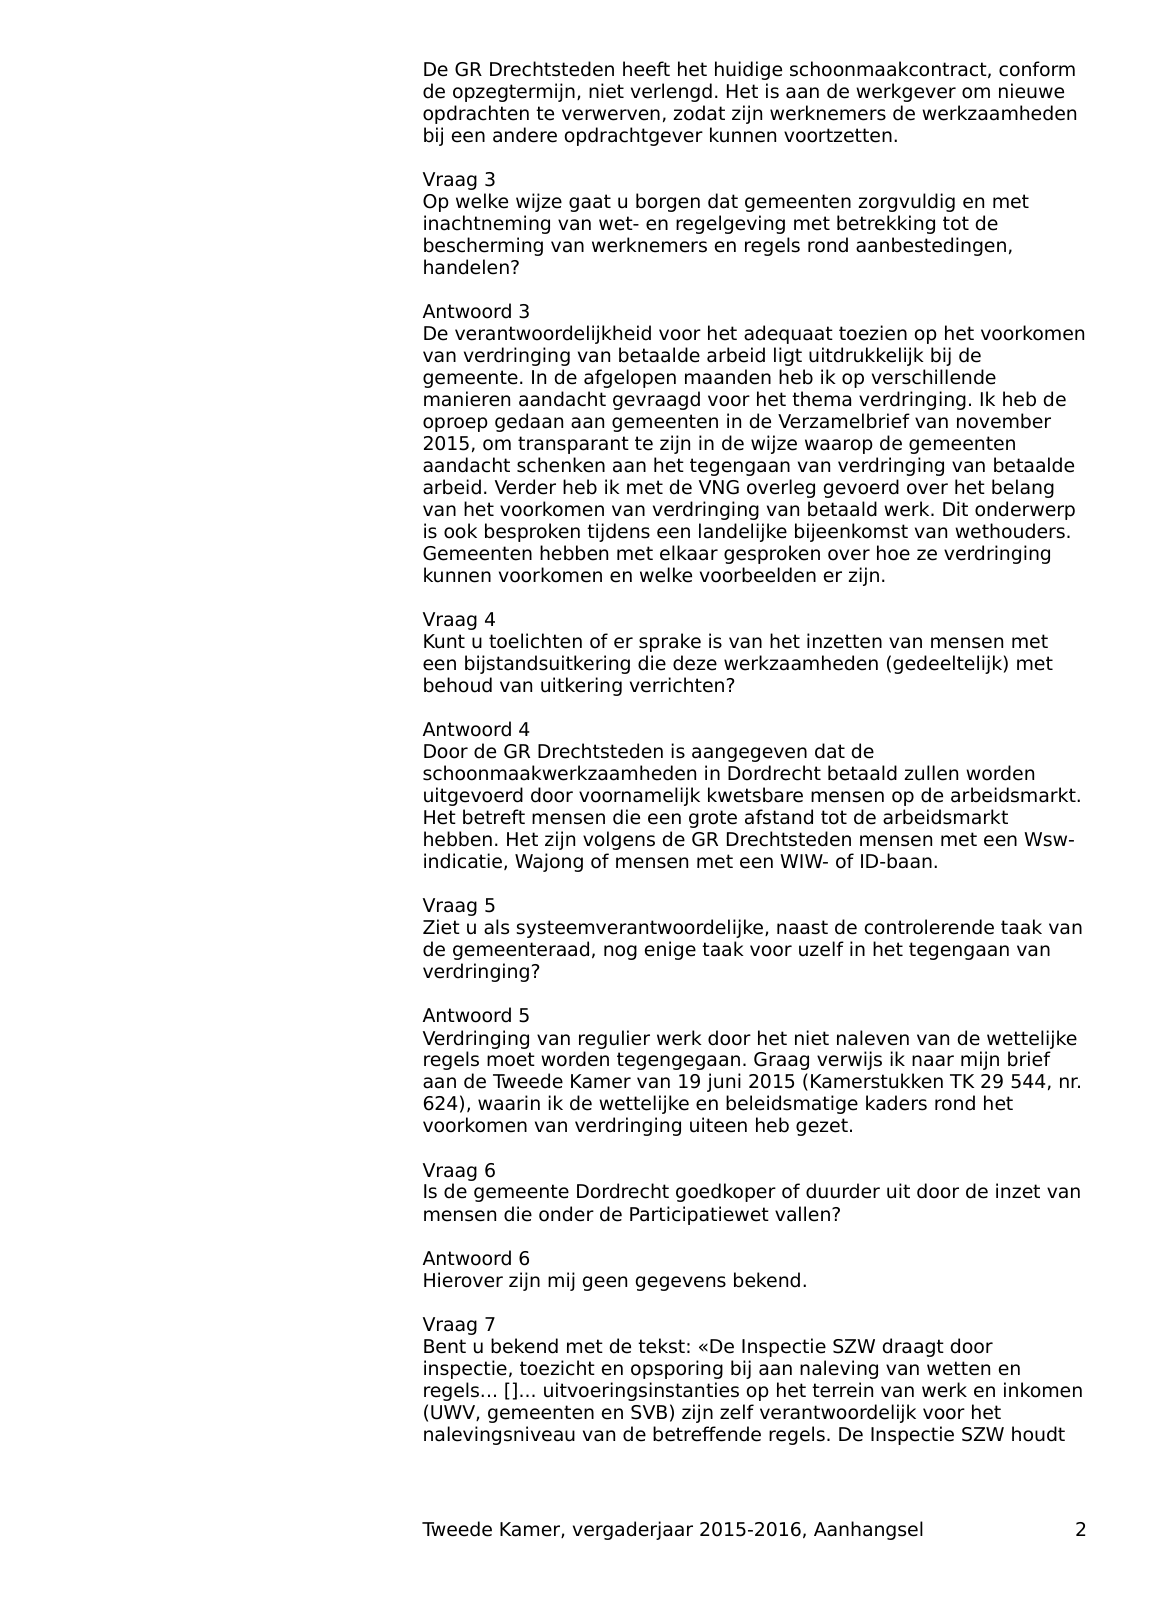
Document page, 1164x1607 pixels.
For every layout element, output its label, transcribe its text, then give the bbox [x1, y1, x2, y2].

text Kunt u toelichten of er sprake is van het inzetten van mensen met een bijstandsuitkering die deze werkzaamheden (gedeeltelijk) met behoud van uitkering verrichten? [422, 631, 1087, 697]
text De verantwoordelijkheid voor het adequaat toezien op het voorkomen van verdringing van betaalde arbeid ligt uitdrukkelijk bij de gemeente. In de afgelopen maanden heb ik op verschillende manieren aandacht gevraagd voor het thema verdringing. Ik heb de oproep gedaan aan gemeenten in de Verzamelbrief van november 2015, om transparant te zijn in de wijze waarop de gemeenten aandacht schenken aan het tegengaan van verdringing van betaalde arbeid. Verder heb ik met de VNG overleg gevoerd over het belang van het voorkomen van verdringing van betaald werk. Dit onderwerp is ook besproken tijdens een landelijke bijeenkomst van wethouders. Gemeenten hebben met elkaar gesproken over hoe ze verdringing kunnen voorkomen en welke voorbeelden er zijn. [422, 323, 1087, 587]
text Antwoord 4 [422, 719, 1087, 741]
text De GR Drechtsteden heeft het huidige schoonmaakcontract, conform de opzegtermijn, niet verlengd. Het is aan de werkgever om nieuwe opdrachten te verwerven, zodat zijn werknemers de werkzaamheden bij een andere opdrachtgever kunnen voortzetten. [422, 59, 1087, 147]
text Door de GR Drechtsteden is aangegeven dat de schoonmaakwerkzaamheden in Dordrecht betaald zullen worden uitgevoerd door voornamelijk kwetsbare mensen op de arbeidsmarkt. Het betreft mensen die een grote afstand tot de arbeidsmarkt hebben. Het zijn volgens de GR Drechtsteden mensen met een Wsw-indicatie, Wajong of mensen met een WIW- of ID-baan. [422, 741, 1087, 873]
text Ziet u als systeemverantwoordelijke, naast de controlerende taak van de gemeenteraad, nog enige taak voor uzelf in het tegengaan van verdringing? [422, 917, 1087, 983]
text Verdringing van regulier werk door het niet naleven van de wettelijke regels moet worden tegengegaan. Graag verwijs ik naar mijn brief aan de Tweede Kamer van 19 juni 2015 (Kamerstukken TK 29 544, nr. 624), waarin ik de wettelijke en beleidsmatige kaders rond het voorkomen van verdringing uiteen heb gezet. [422, 1027, 1087, 1137]
text Hierover zijn mij geen gegevens bekend. [422, 1269, 1087, 1292]
text Op welke wijze gaat u borgen dat gemeenten zorgvuldig en met inachtneming van wet- en regelgeving met betrekking tot de bescherming van werknemers en regels rond aanbestedingen, handelen? [422, 191, 1087, 279]
text Vraag 5 [422, 895, 1087, 917]
text Vraag 3 [422, 169, 1087, 191]
text Antwoord 3 [422, 301, 1087, 323]
text Is de gemeente Dordrecht goedkoper of duurder uit door de inzet van mensen die onder de Participatiewet vallen? [422, 1181, 1087, 1225]
text Antwoord 5 [422, 1005, 1087, 1027]
text Antwoord 6 [422, 1248, 1087, 1269]
text Vraag 4 [422, 609, 1087, 631]
text Vraag 6 [422, 1159, 1087, 1181]
text Vraag 7 [422, 1314, 1087, 1336]
text Bent u bekend met de tekst: «De Inspectie SZW draagt door inspectie, toezicht en opsporing bij aan naleving van wetten en regels... []... uitvoeringsinstanties op het terrein van werk en inkomen (UWV, gemeenten en SVB) zijn zelf verantwoordelijk voor het nalevingsniveau van de betreffende regels. De Inspectie SZW houdt [422, 1336, 1087, 1446]
